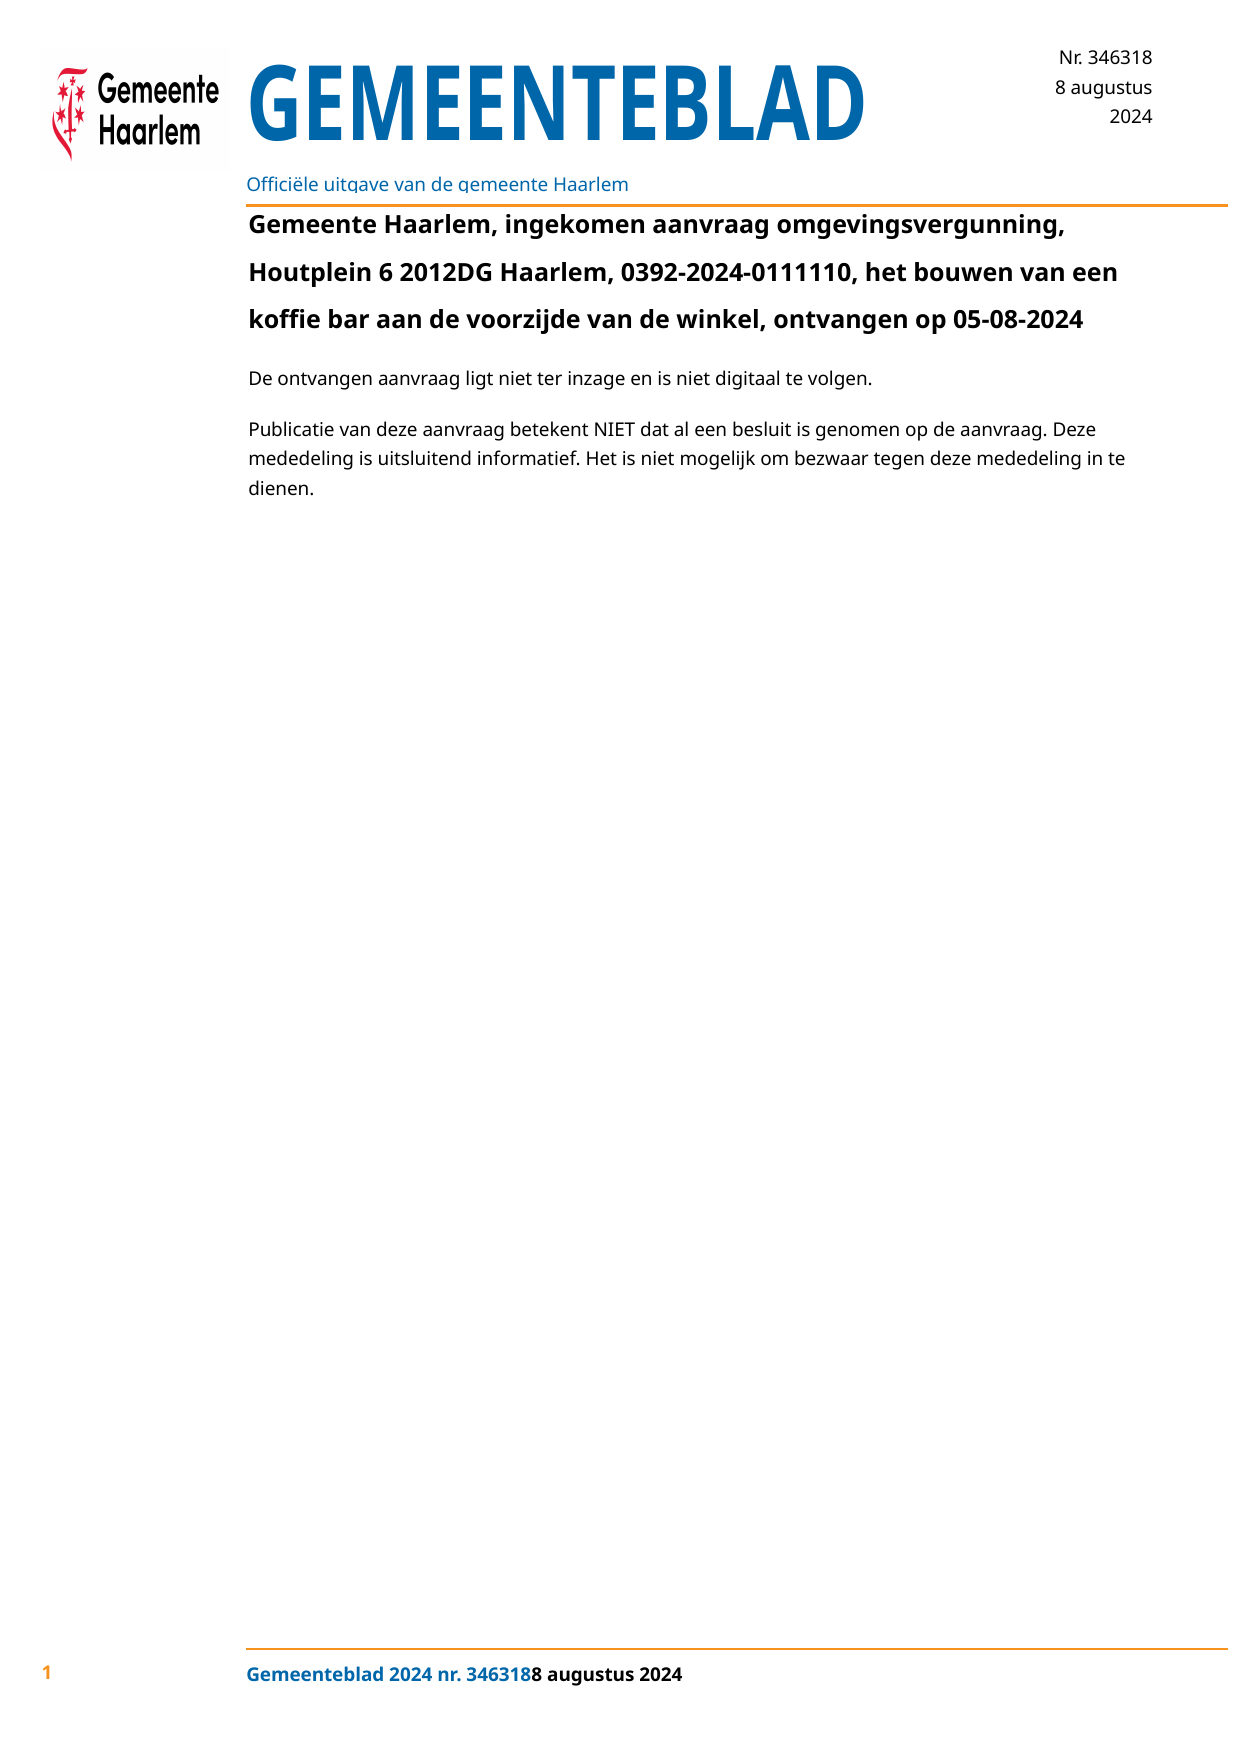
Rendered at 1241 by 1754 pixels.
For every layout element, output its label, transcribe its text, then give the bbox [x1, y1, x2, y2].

text Gemeente Haarlem, ingekomen aanvraag omgevingsvergunning, Houtplein 6 2012DG Haarlem, 0392-2024-0111110, het bouwen van een koffie bar aan de voorzijde van de winkel, ontvangen op 05-08-2024 [248, 207, 1152, 336]
picture [41, 47, 231, 172]
text De ontvangen aanvraag ligt niet ter inzage en is niet digitaal te volgen. [248, 366, 1152, 391]
text Publicatie van deze aanvraag betekent NIET dat al een besluit is genomen op de aanvraag. Deze mededeling is uitsluitend informatief. Het is niet mogelijk om bezwaar tegen deze mededeling in te dienen. [248, 416, 1152, 501]
